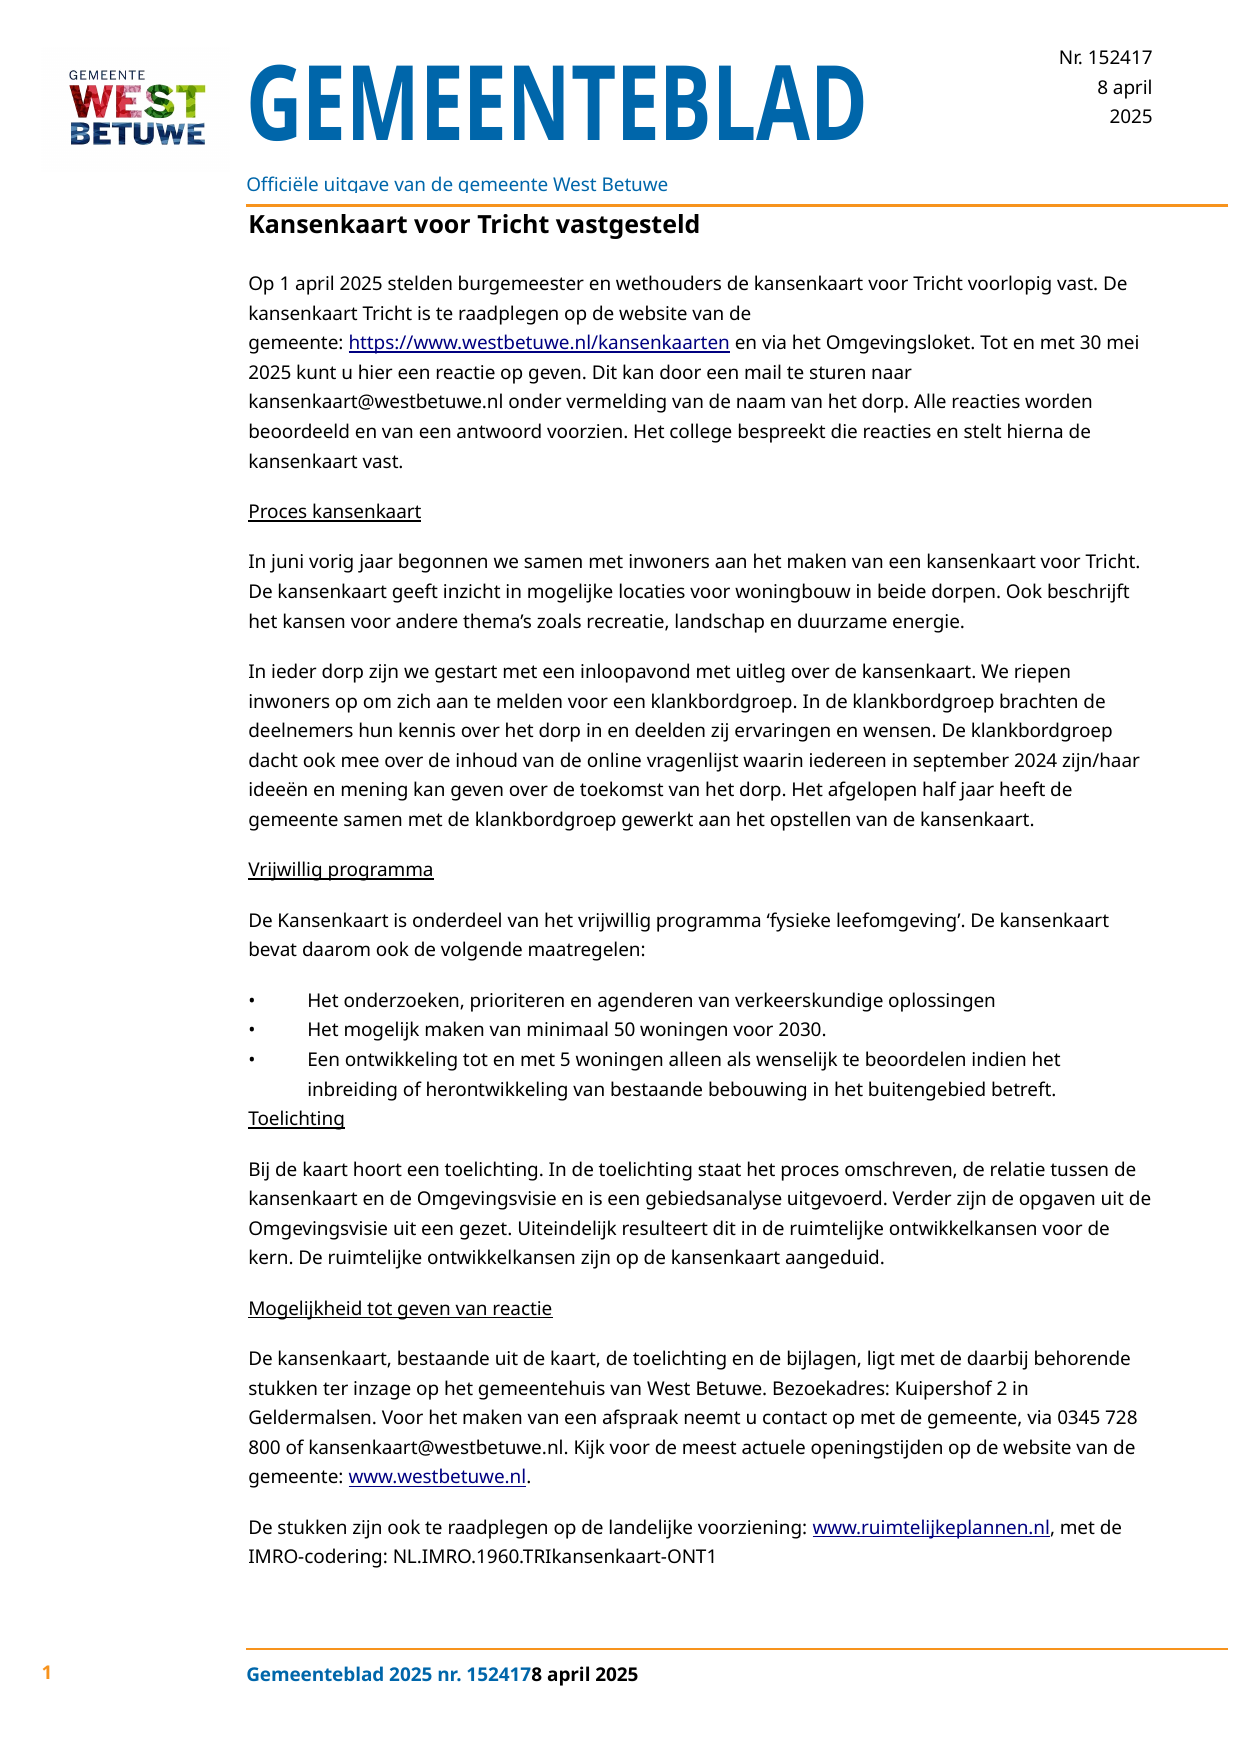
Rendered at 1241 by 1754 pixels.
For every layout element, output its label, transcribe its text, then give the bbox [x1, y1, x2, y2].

text Bij de kaart hoort een toelichting. In de toelichting staat het proces omschreven, de relatie tussen de kansenkaart en de Omgevingsvisie en is een gebiedsanalyse uitgevoerd. Verder zijn de opgaven uit de Omgevingsvisie uit een gezet. Uiteindelijk resulteert dit in de ruimtelijke ontwikkelkansen voor de kern. De ruimtelijke ontwikkelkansen zijn op de kansenkaart aangeduid. [248, 1156, 1152, 1270]
list Het mogelijk maken van minimaal 50 woningen voor 2030. [248, 1017, 1152, 1042]
text De Kansenkaart is onderdeel van het vrijwillig programma ‘fysieke leefomgeving’. De kansenkaart bevat daarom ook de volgende maatregelen: [248, 907, 1152, 962]
text In juni vorig jaar begonnen we samen met inwoners aan het maken van een kansenkaart voor Tricht. De kansenkaart geeft inzicht in mogelijke locaties voor woningbouw in beide dorpen. Ook beschrijft het kansen voor andere thema’s zoals recreatie, landschap en duurzame energie. [248, 549, 1152, 633]
text Vrijwillig programma [248, 857, 1152, 882]
text Kansenkaart voor Tricht vastgesteld [248, 207, 1152, 241]
text De kansenkaart, bestaande uit de kaart, de toelichting en de bijlagen, ligt met de daarbij behorende stukken ter inzage op het gemeentehuis van West Betuwe. Bezoekadres: Kuipershof 2 in Geldermalsen. Voor het maken van een afspraak neemt u contact op met de gemeente, via 0345 728 800 of kansenkaart@westbetuwe.nl. Kijk voor de meest actuele openingstijden op de website van de gemeente: www.westbetuwe.nl. [248, 1345, 1152, 1489]
text De stukken zijn ook te raadplegen op de landelijke voorziening: www.ruimtelijkeplannen.nl, met de IMRO-codering: NL.IMRO.1960.TRIkansenkaart-ONT1 [248, 1514, 1152, 1569]
text Mogelijkheid tot geven van reactie [248, 1295, 1152, 1321]
list Het onderzoeken, prioriteren en agenderen van verkeerskundige oplossingen [248, 987, 1152, 1013]
text In ieder dorp zijn we gestart met een inloopavond met uitleg over de kansenkaart. We riepen inwoners op om zich aan te melden voor een klankbordgroep. In de klankbordgroep brachten de deelnemers hun kennis over het dorp in en deelden zij ervaringen en wensen. De klankbordgroep dacht ook mee over de inhoud van de online vragenlijst waarin iedereen in september 2024 zijn/haar ideeën en mening kan geven over de toekomst van het dorp. Het afgelopen half jaar heeft de gemeente samen met de klankbordgroep gewerkt aan het opstellen van de kansenkaart. [248, 658, 1152, 832]
picture [41, 47, 231, 172]
text Proces kansenkaart [248, 498, 1152, 524]
text Toelichting [248, 1105, 1152, 1131]
list Een ontwikkeling tot en met 5 woningen alleen als wenselijk te beoordelen indien het inbreiding of herontwikkeling van bestaande bebouwing in het buitengebied betreft. [248, 1046, 1152, 1101]
text Op 1 april 2025 stelden burgemeester en wethouders de kansenkaart voor Tricht voorlopig vast. De kansenkaart Tricht is te raadplegen op de website van de gemeente: https://www.westbetuwe.nl/kansenkaarten en via het Omgevingsloket. Tot en met 30 mei 2025 kunt u hier een reactie op geven. Dit kan door een mail te sturen naar kansenkaart@westbetuwe.nl onder vermelding van de naam van het dorp. Alle reacties worden beoordeeld en van een antwoord voorzien. Het college bespreekt die reacties en stelt hierna de kansenkaart vast. [248, 270, 1152, 473]
